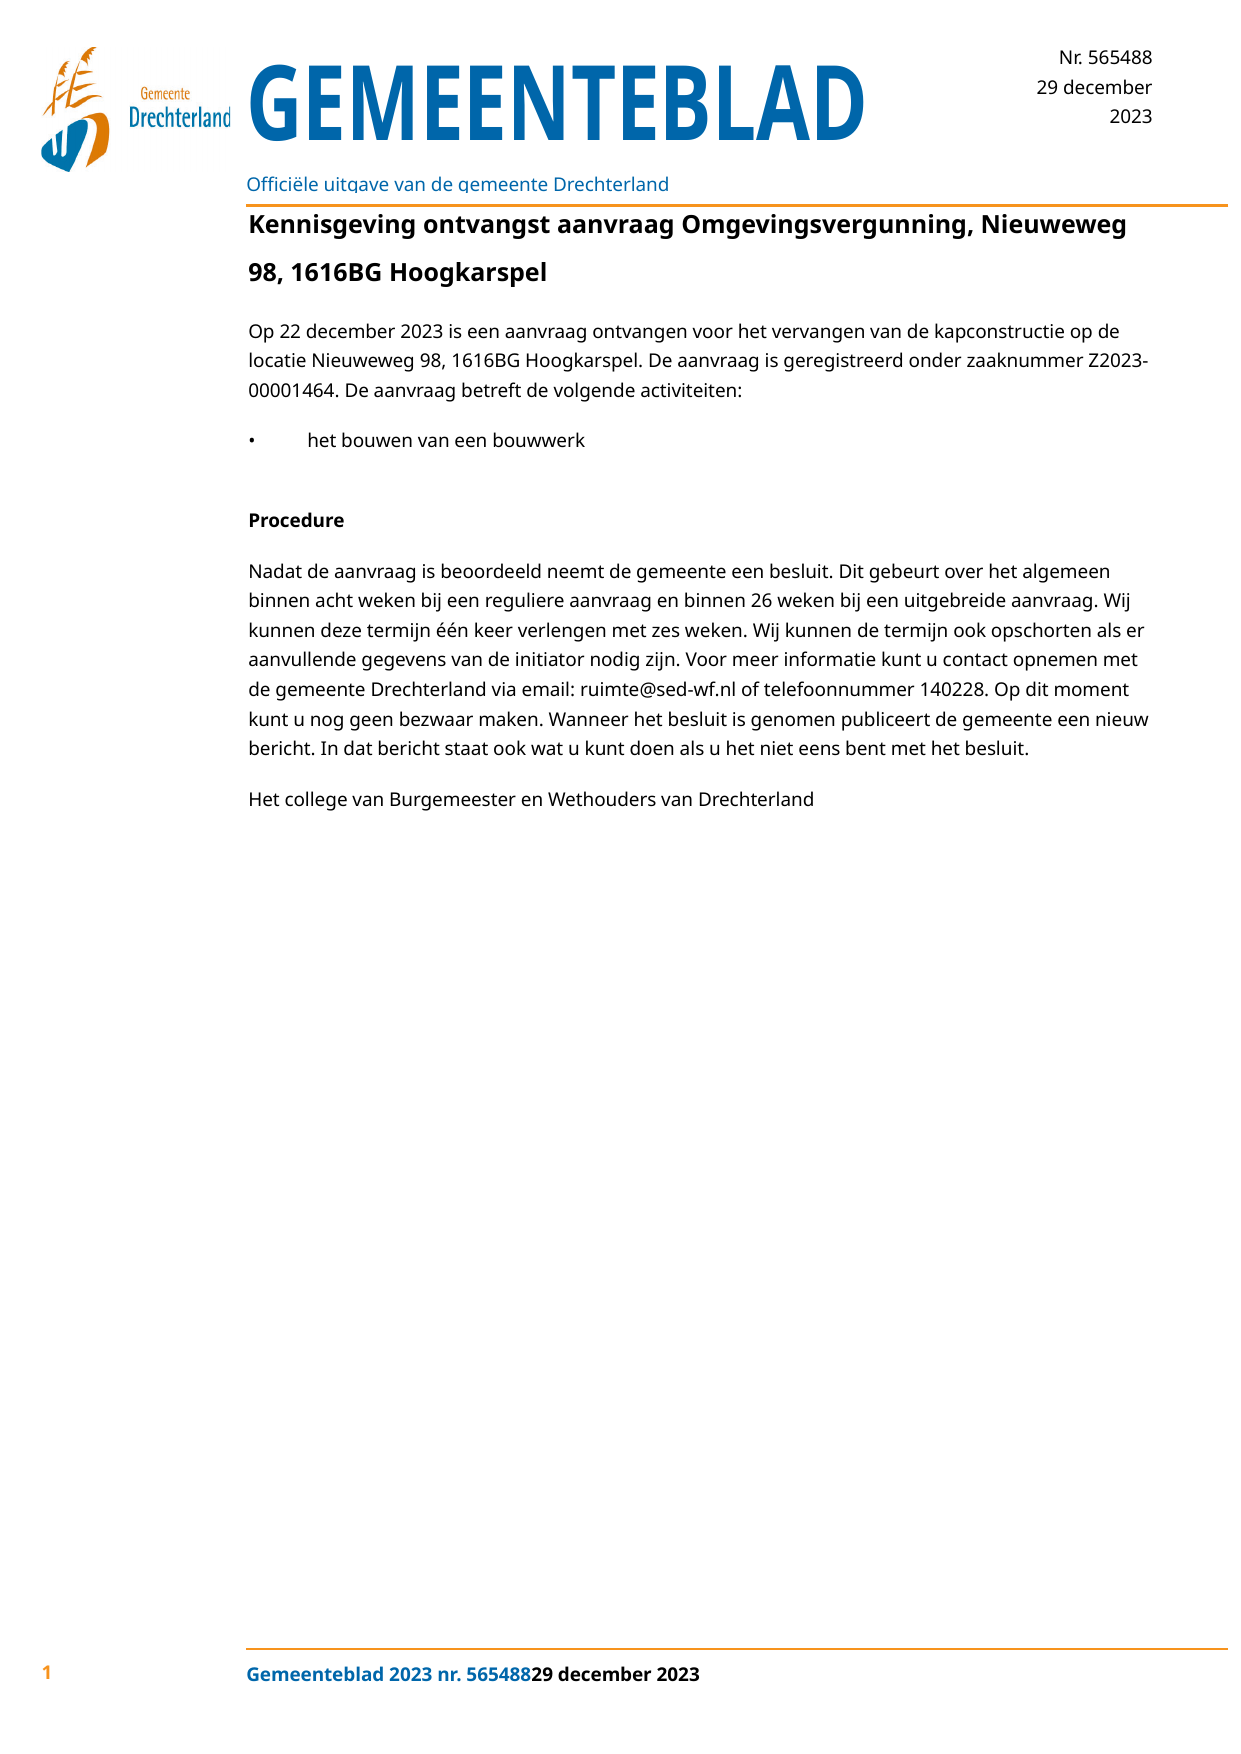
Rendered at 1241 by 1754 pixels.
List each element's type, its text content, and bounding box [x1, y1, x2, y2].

text Nadat de aanvraag is beoordeeld neemt de gemeente een besluit. Dit gebeurt over het algemeen binnen acht weken bij een reguliere aanvraag en binnen 26 weken bij een uitgebreide aanvraag. Wij kunnen deze termijn één keer verlengen met zes weken. Wij kunnen de termijn ook opschorten als er aanvullende gegevens van de initiator nodig zijn. Voor meer informatie kunt u contact opnemen met de gemeente Drechterland via email: ruimte@sed-wf.nl of telefoonnummer 140228. Op dit moment kunt u nog geen bezwaar maken. Wanneer het besluit is genomen publiceert de gemeente een nieuw bericht. In dat bericht staat ook wat u kunt doen als u het niet eens bent met het besluit. [248, 558, 1152, 761]
list het bouwen van een bouwwerk [248, 427, 1152, 453]
text Op 22 december 2023 is een aanvraag ontvangen voor het vervangen van de kapconstructie op de locatie Nieuweweg 98, 1616BG Hoogkarspel. De aanvraag is geregistreerd onder zaaknummer Z2023-00001464. De aanvraag betreft de volgende activiteiten: [248, 318, 1152, 403]
picture [41, 47, 231, 172]
picture [41, 158, 64, 172]
text Procedure [248, 507, 1152, 533]
text Het college van Burgemeester en Wethouders van Drechterland [248, 786, 1152, 812]
text Kennisgeving ontvangst aanvraag Omgevingsvergunning, Nieuweweg 98, 1616BG Hoogkarspel [248, 207, 1152, 288]
picture [226, 115, 231, 124]
